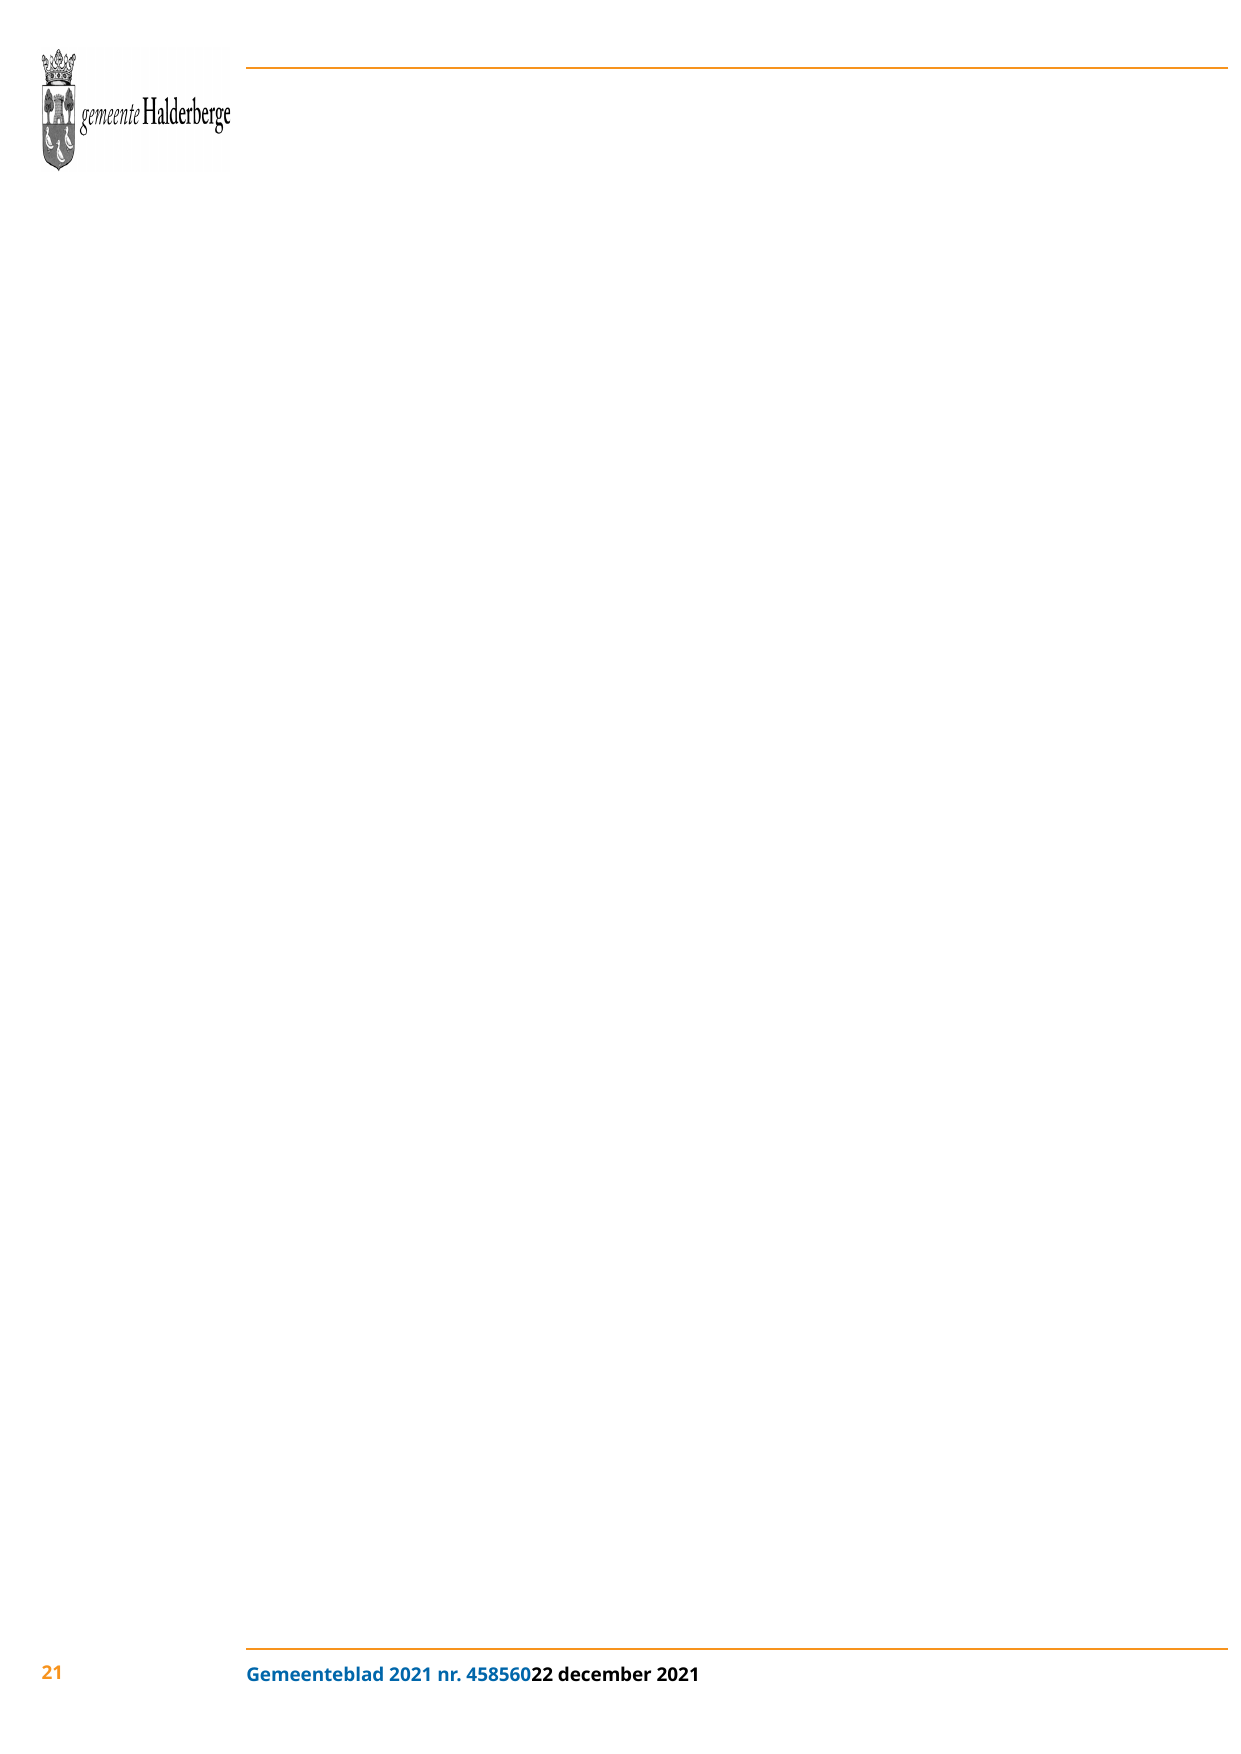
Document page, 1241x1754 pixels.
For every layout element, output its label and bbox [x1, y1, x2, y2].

picture [41, 47, 231, 172]
